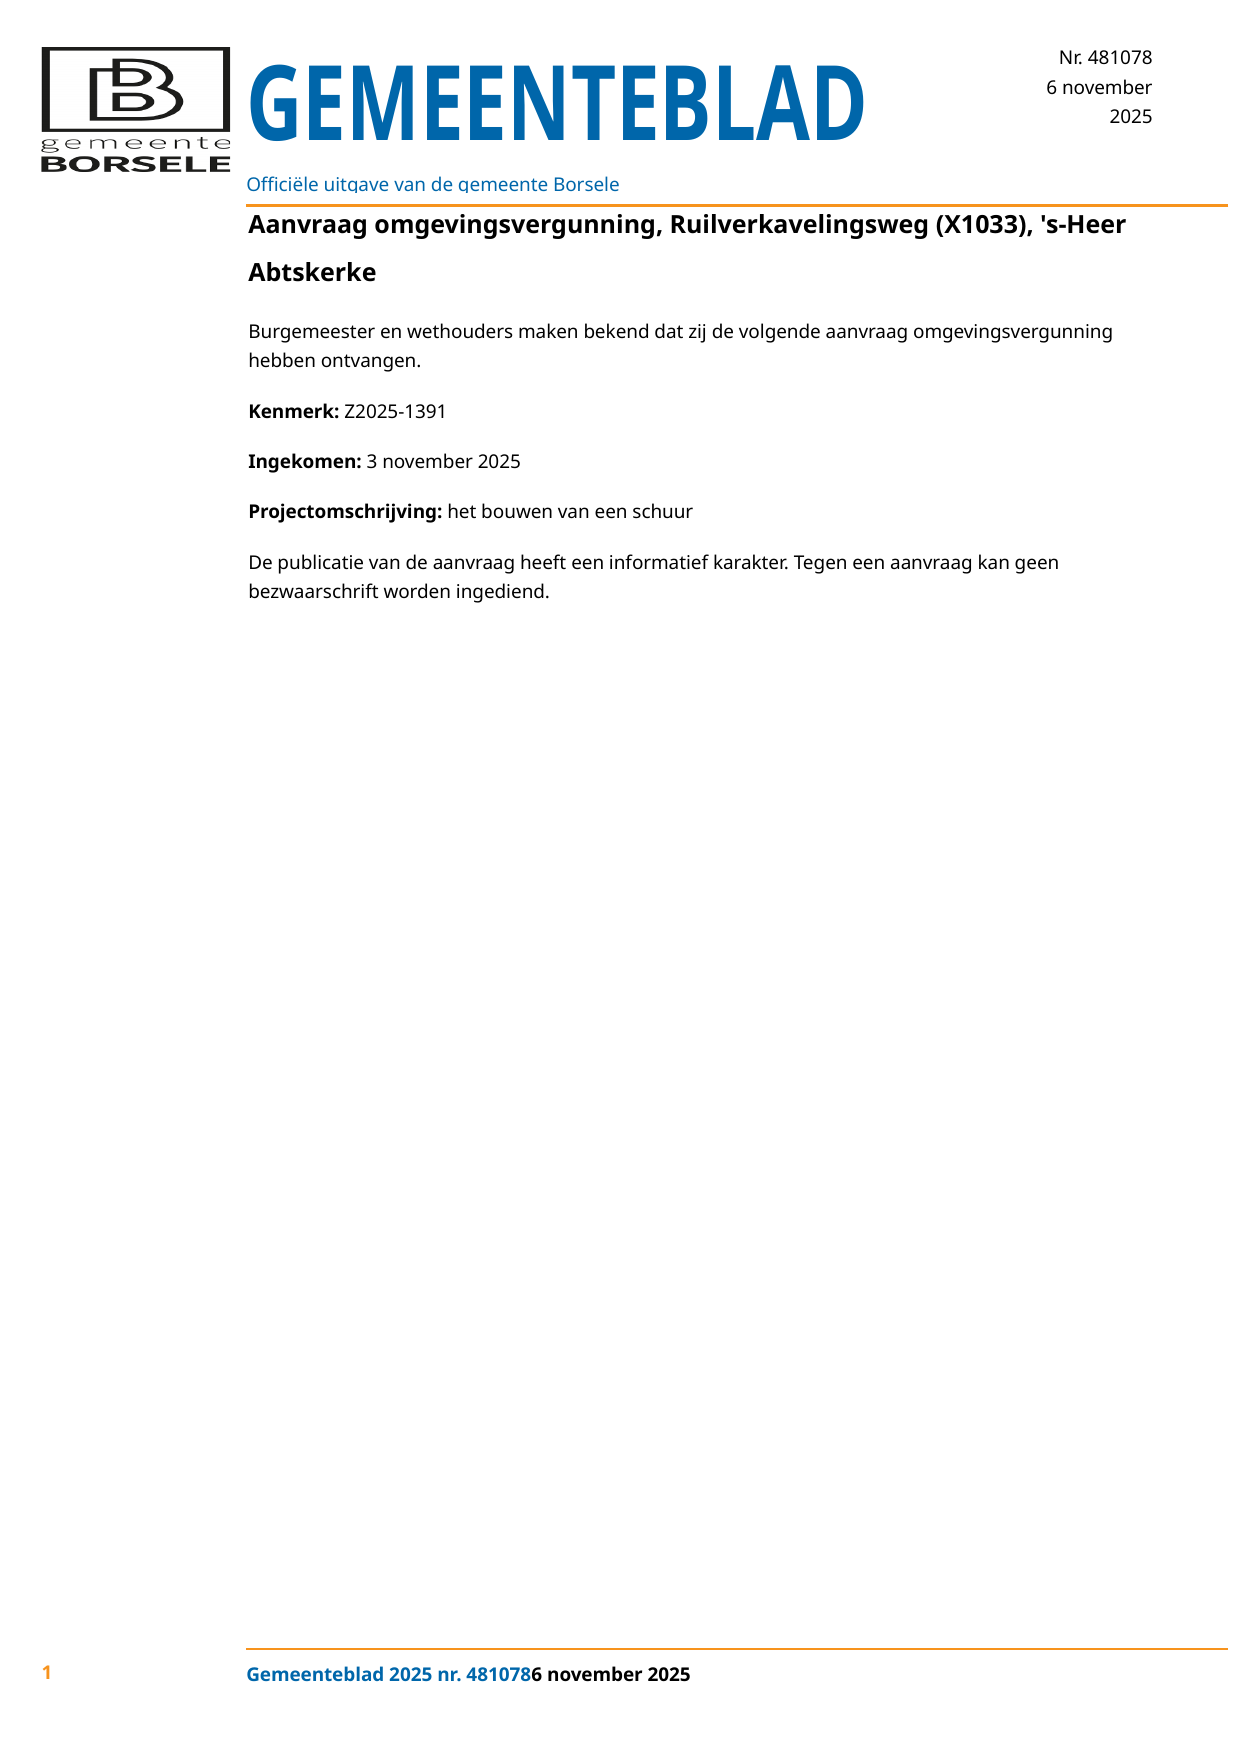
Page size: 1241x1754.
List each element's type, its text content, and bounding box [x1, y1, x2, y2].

text Ingekomen: 3 november 2025 [248, 448, 1152, 474]
text Projectomschrijving: het bouwen van een schuur [248, 499, 1152, 524]
text Burgemeester en wethouders maken bekend dat zij de volgende aanvraag omgevingsvergunning hebben ontvangen. [248, 318, 1152, 373]
text Kenmerk: Z2025-1391 [248, 398, 1152, 424]
picture [41, 47, 231, 172]
text De publicatie van de aanvraag heeft een informatief karakter. Tegen een aanvraag kan geen bezwaarschrift worden ingediend. [248, 549, 1152, 604]
text Aanvraag omgevingsvergunning, Ruilverkavelingsweg (X1033), 's-Heer Abtskerke [248, 207, 1152, 288]
